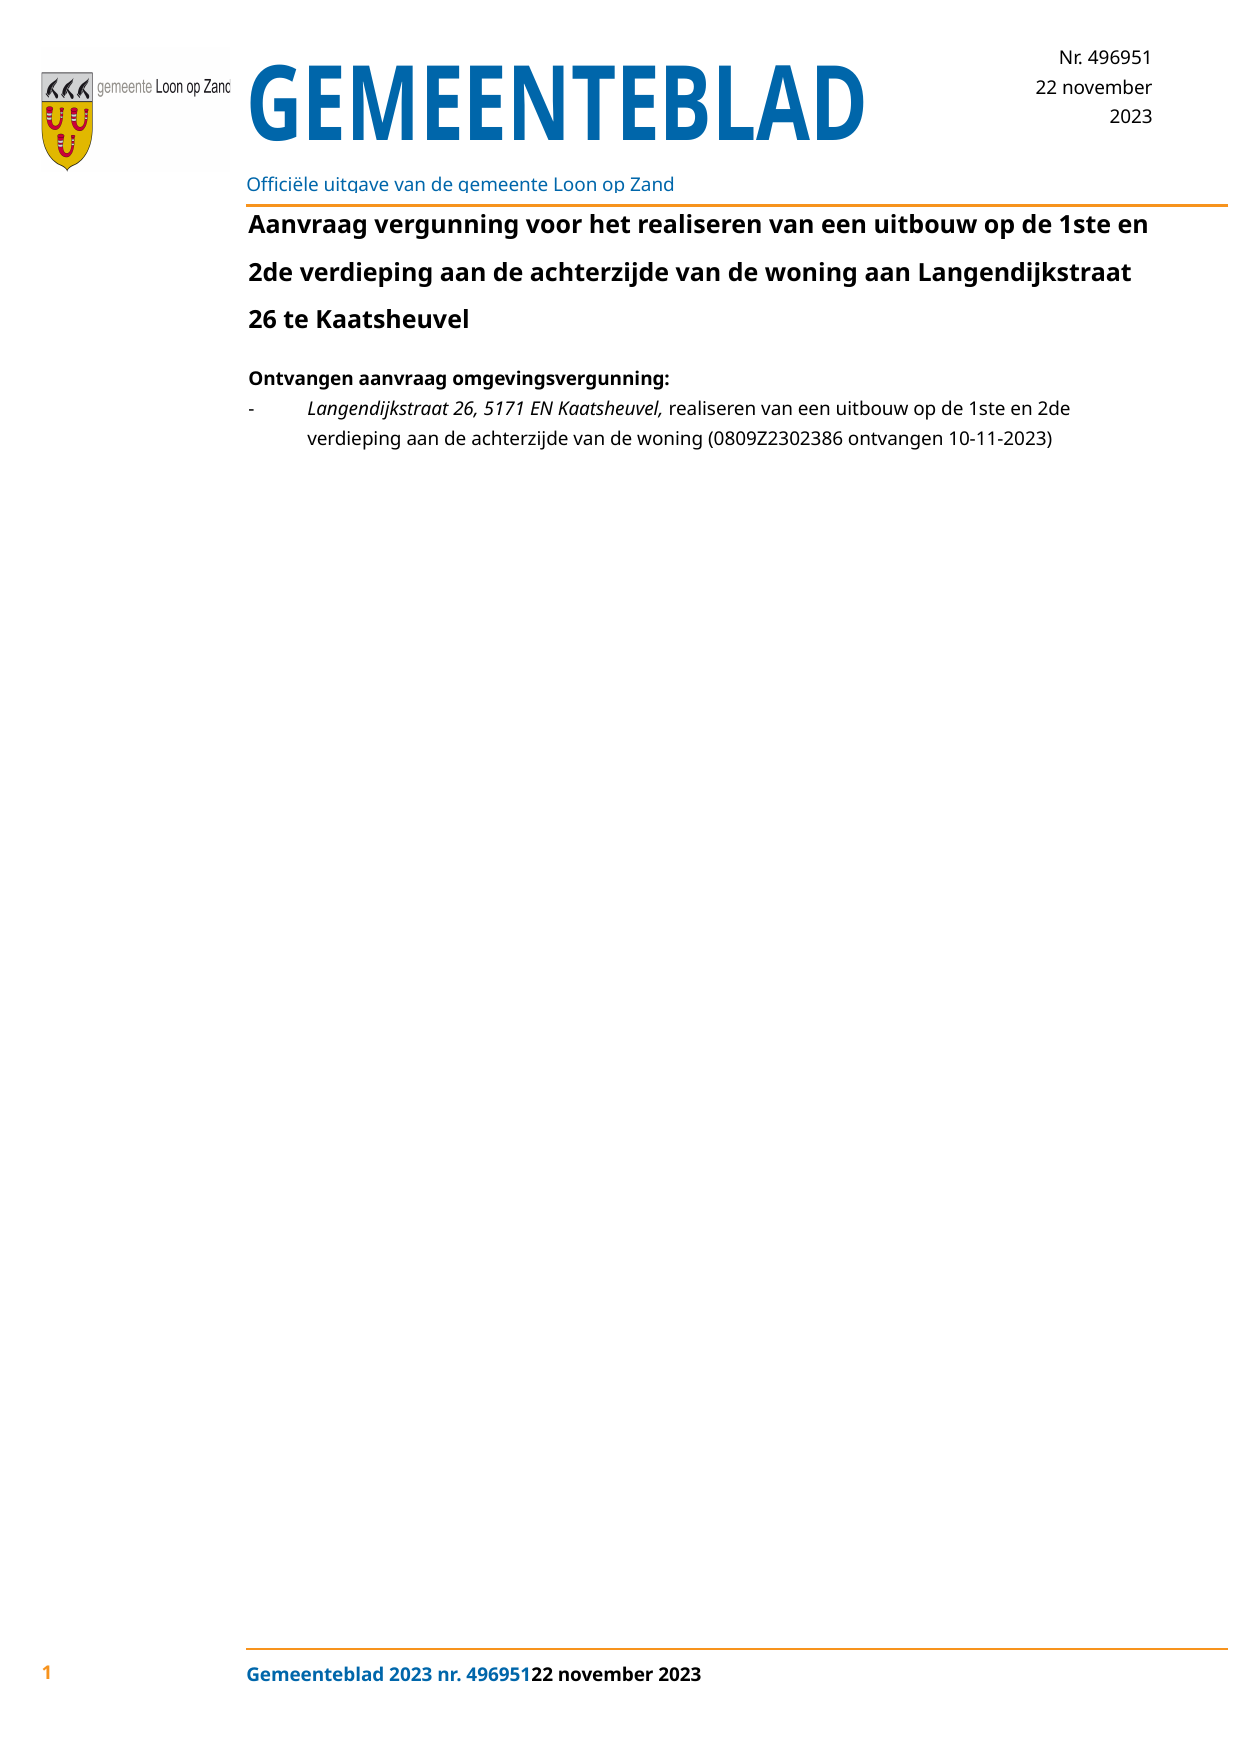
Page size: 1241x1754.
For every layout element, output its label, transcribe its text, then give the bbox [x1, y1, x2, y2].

picture [41, 47, 231, 172]
list Langendijkstraat 26, 5171 EN Kaatsheuvel, realiseren van een uitbouw op de 1ste en 2de verdieping aan de achterzijde van de woning (0809Z2302386 ontvangen 10-11-2023) [248, 395, 1152, 450]
text Aanvraag vergunning voor het realiseren van een uitbouw op de 1ste en 2de verdieping aan de achterzijde van de woning aan Langendijkstraat 26 te Kaatsheuvel [248, 207, 1152, 336]
text Ontvangen aanvraag omgevingsvergunning: [248, 366, 1152, 391]
